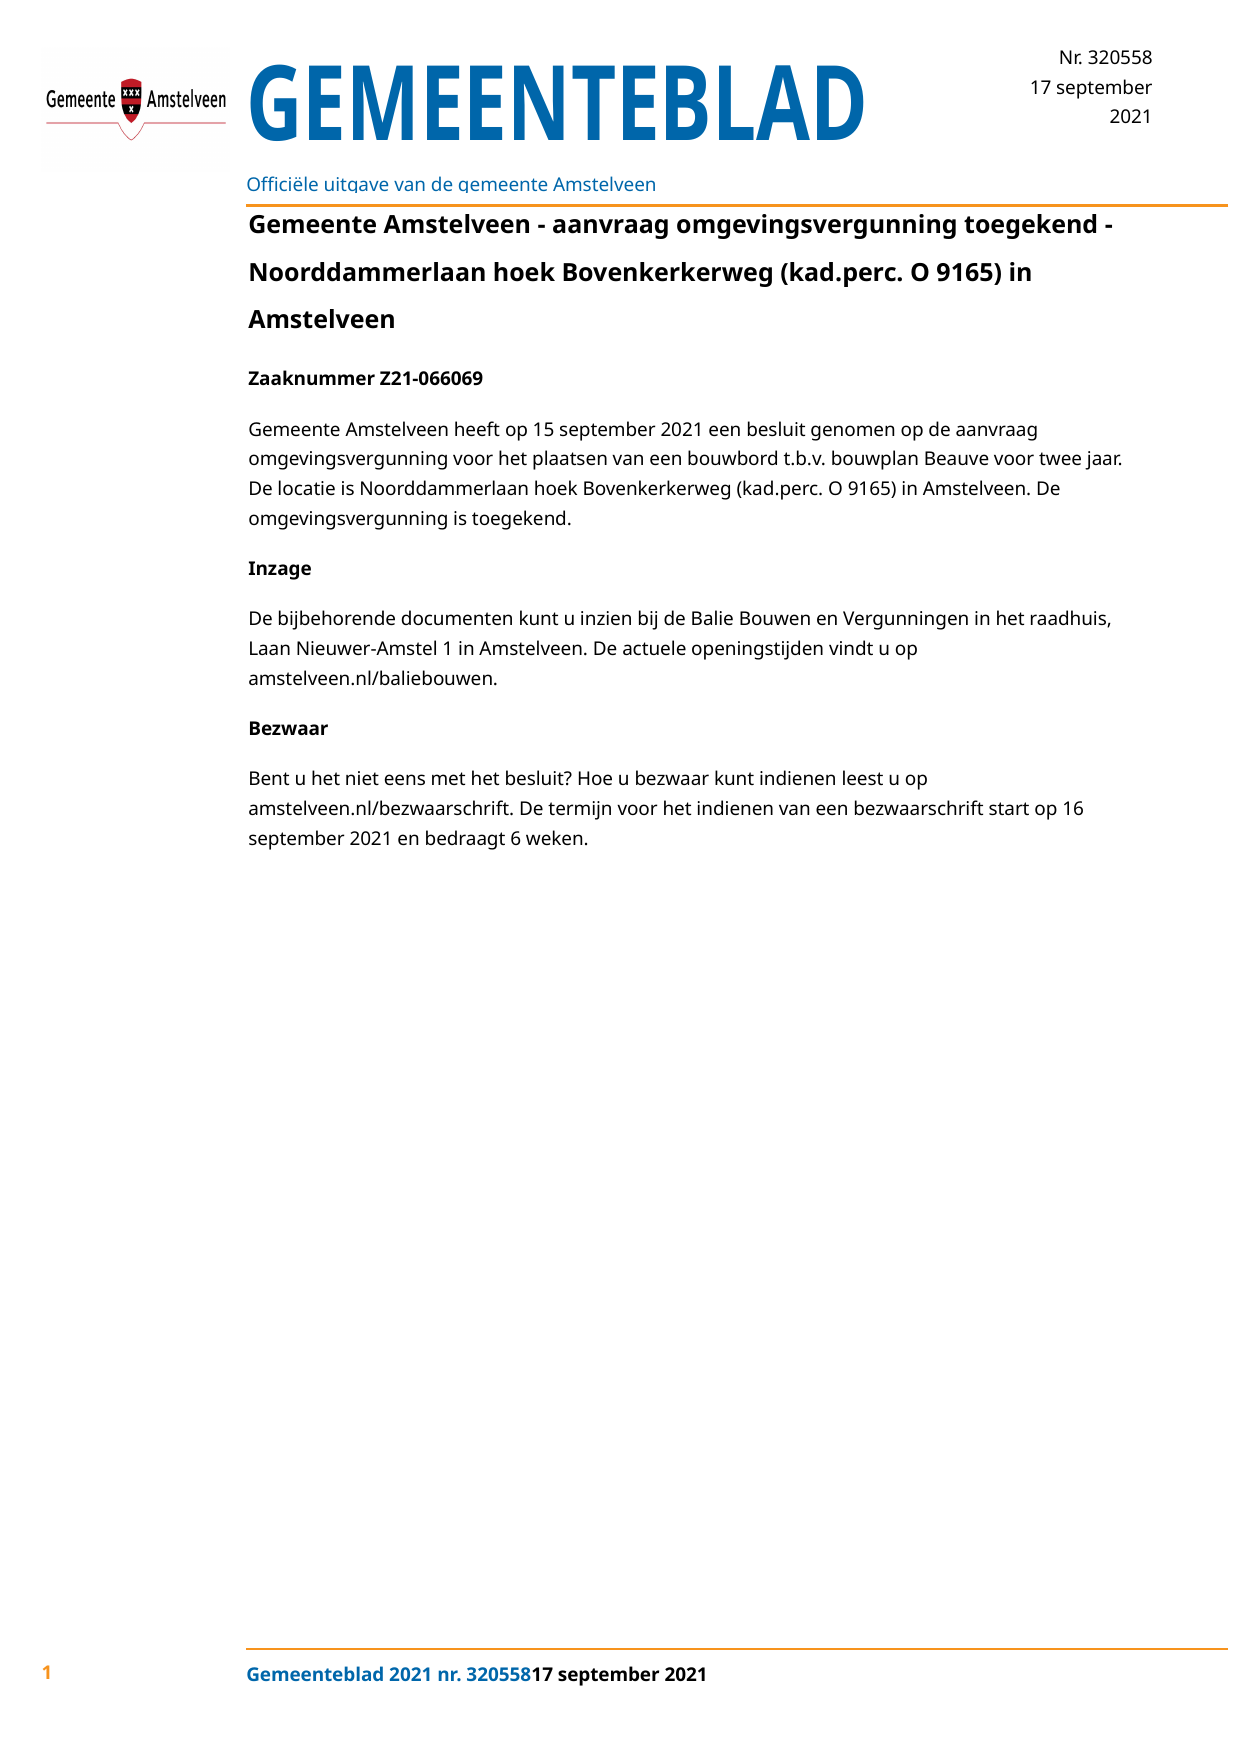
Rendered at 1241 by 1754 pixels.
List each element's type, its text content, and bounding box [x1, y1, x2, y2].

text De bijbehorende documenten kunt u inzien bij de Balie Bouwen en Vergunningen in het raadhuis, Laan Nieuwer-Amstel 1 in Amstelveen. De actuele openingstijden vindt u op amstelveen.nl/baliebouwen. [248, 606, 1152, 690]
text Bezwaar [248, 715, 1152, 741]
text Zaaknummer Z21-066069 [248, 366, 1152, 391]
text Gemeente Amstelveen heeft op 15 september 2021 een besluit genomen op de aanvraag omgevingsvergunning voor het plaatsen van een bouwbord t.b.v. bouwplan Beauve voor twee jaar. De locatie is Noorddammerlaan hoek Bovenkerkerweg (kad.perc. O 9165) in Amstelveen. De omgevingsvergunning is toegekend. [248, 416, 1152, 530]
picture [41, 47, 231, 172]
text Gemeente Amstelveen - aanvraag omgevingsvergunning toegekend - Noorddammerlaan hoek Bovenkerkerweg (kad.perc. O 9165) in Amstelveen [248, 207, 1152, 336]
text Bent u het niet eens met het besluit? Hoe u bezwaar kunt indienen leest u op amstelveen.nl/bezwaarschrift. De termijn voor het indienen van een bezwaarschrift start op 16 september 2021 en bedraagt 6 weken. [248, 766, 1152, 850]
text Inzage [248, 555, 1152, 581]
